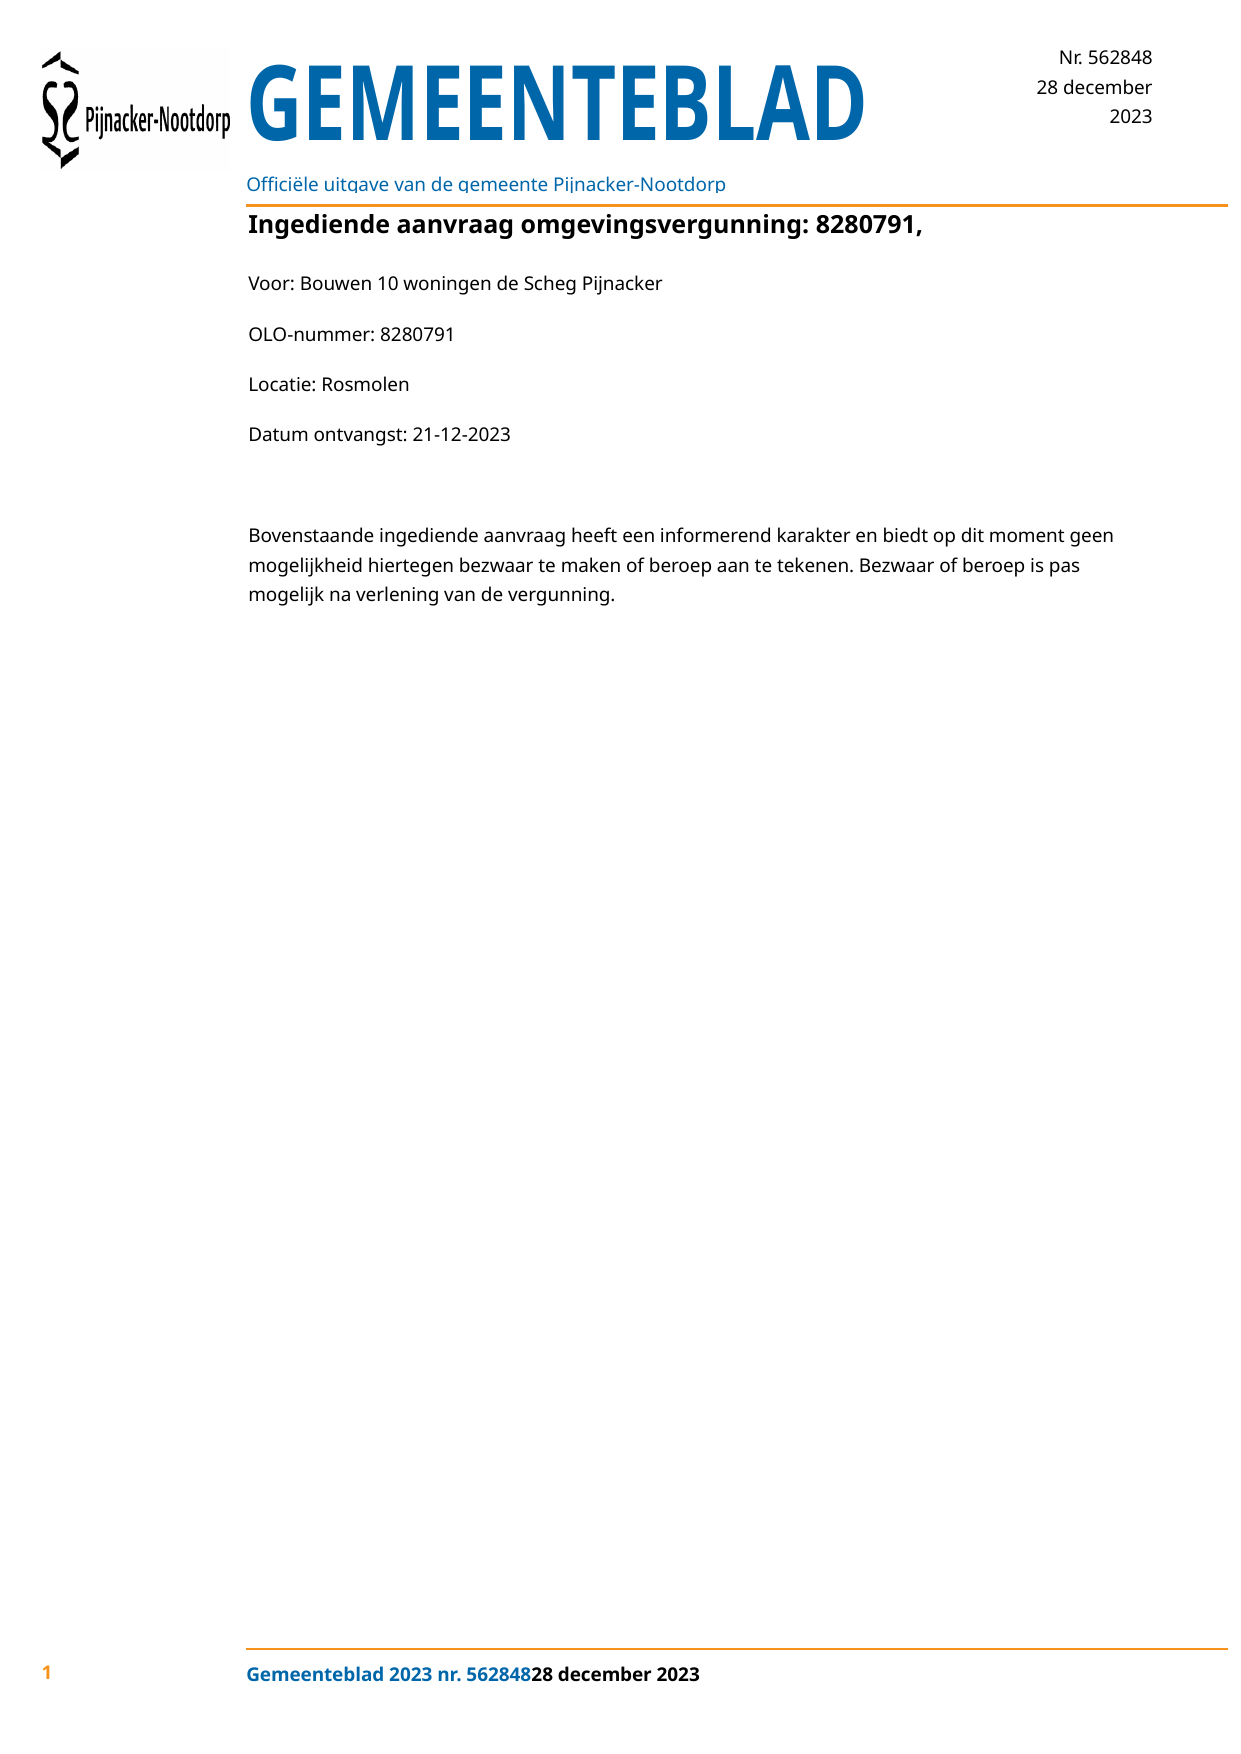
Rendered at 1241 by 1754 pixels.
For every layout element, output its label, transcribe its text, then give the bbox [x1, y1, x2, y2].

text Locatie: Rosmolen [248, 371, 1152, 397]
picture [41, 47, 231, 172]
text Voor: Bouwen 10 woningen de Scheg Pijnacker [248, 270, 1152, 296]
text OLO-nummer: 8280791 [248, 321, 1152, 346]
text Datum ontvangst: 21-12-2023 [248, 422, 1152, 447]
text Bovenstaande ingediende aanvraag heeft een informerend karakter en biedt op dit moment geen mogelijkheid hiertegen bezwaar te maken of beroep aan te tekenen. Bezwaar of beroep is pas mogelijk na verlening van de vergunning. [248, 522, 1152, 607]
text Ingediende aanvraag omgevingsvergunning: 8280791, [248, 207, 1152, 241]
